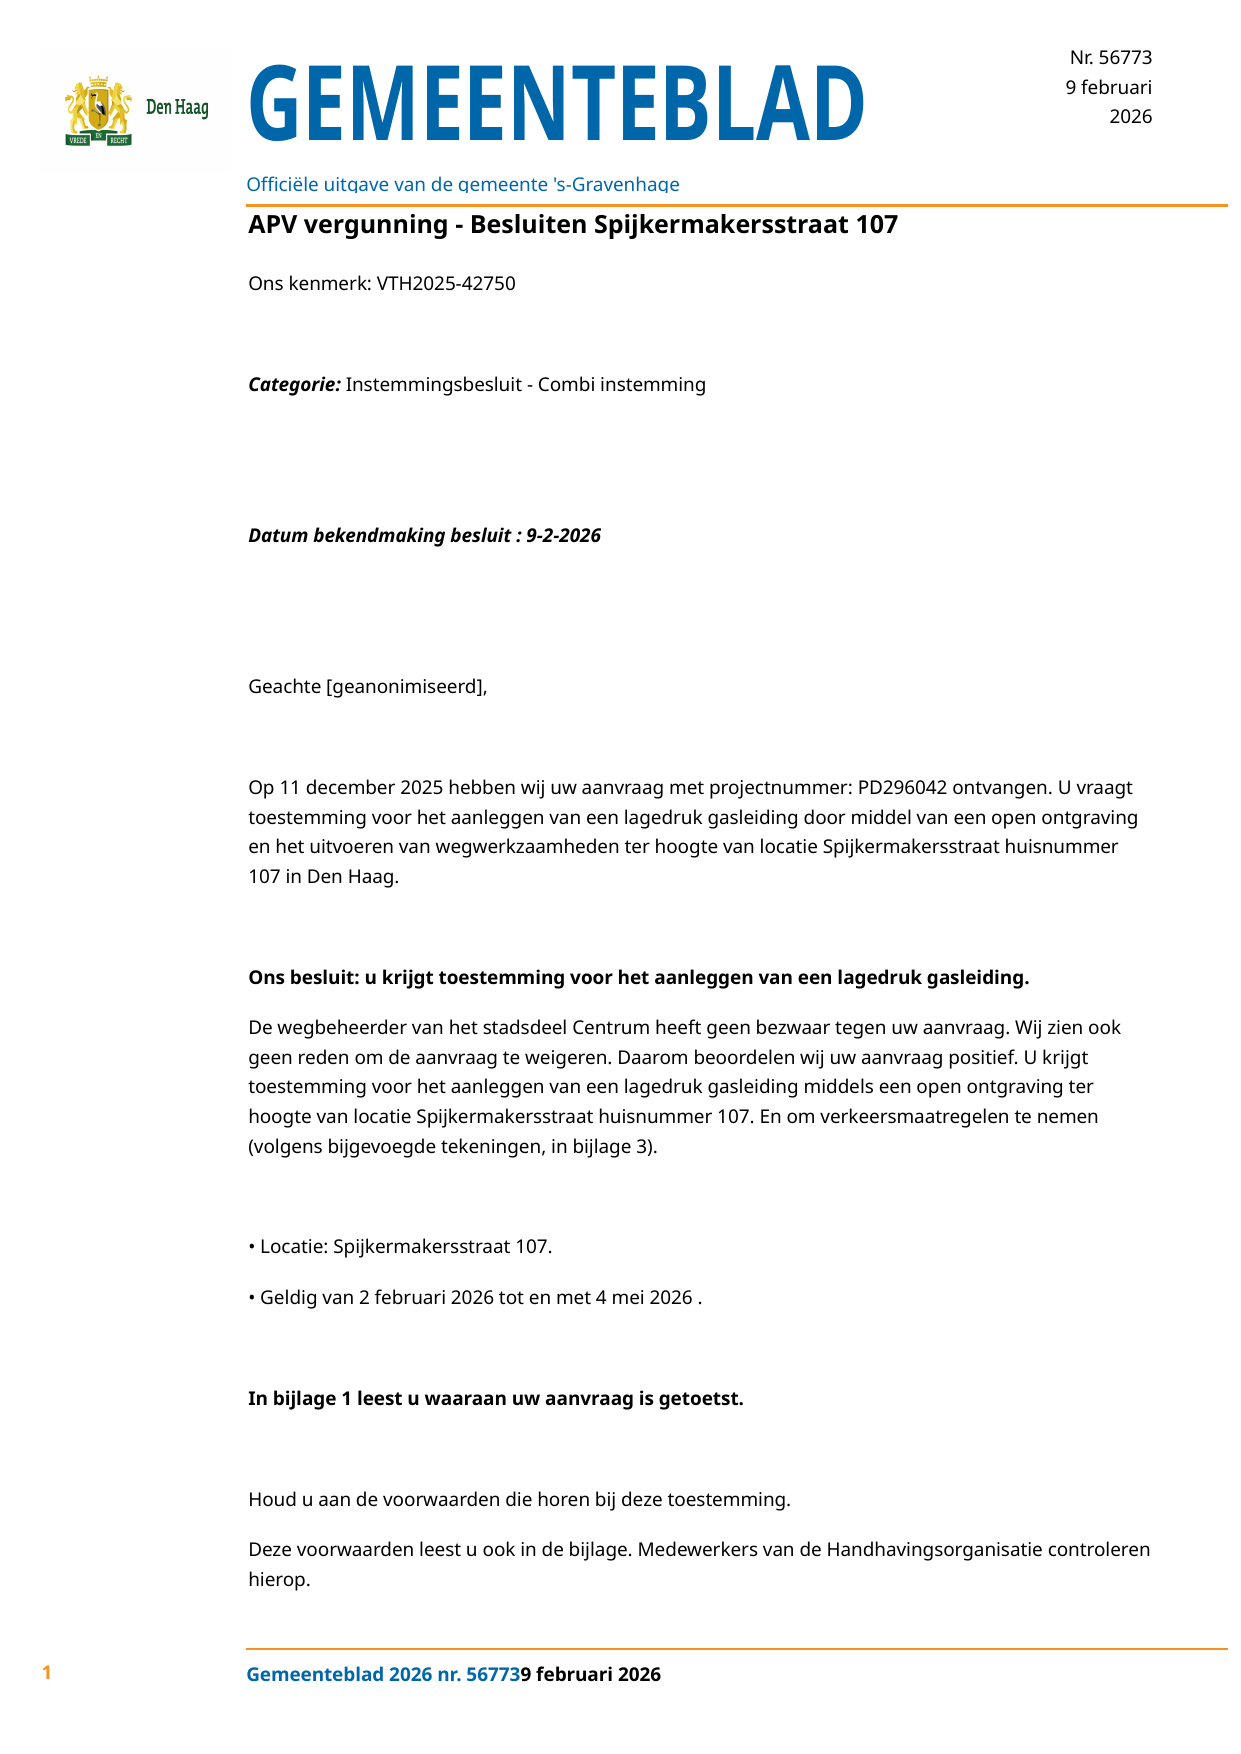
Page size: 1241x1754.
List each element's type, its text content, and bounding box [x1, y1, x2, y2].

text Op 11 december 2025 hebben wij uw aanvraag met projectnummer: PD296042 ontvangen. U vraagt toestemming voor het aanleggen van een lagedruk gasleiding door middel van een open ontgraving en het uitvoeren van wegwerkzaamheden ter hoogte van locatie Spijkermakersstraat huisnummer 107 in Den Haag. [248, 774, 1152, 889]
text • Locatie: Spijkermakersstraat 107. [248, 1234, 1152, 1259]
text Houd u aan de voorwaarden die horen bij deze toestemming. [248, 1486, 1152, 1511]
text Categorie: Instemmingsbesluit - Combi instemming [248, 371, 1152, 397]
text Geachte [geanonimiseerd], [248, 674, 1152, 699]
text Deze voorwaarden leest u ook in de bijlage. Medewerkers van de Handhavingsorganisatie controleren hierop. [248, 1536, 1152, 1591]
text Datum bekendmaking besluit : 9-2-2026 [248, 522, 1152, 548]
text In bijlage 1 leest u waaraan uw aanvraag is getoetst. [248, 1385, 1152, 1411]
text APV vergunning - Besluiten Spijkermakersstraat 107 [248, 207, 1152, 241]
picture [41, 47, 231, 172]
text Ons besluit: u krijgt toestemming voor het aanleggen van een lagedruk gasleiding. [248, 964, 1152, 990]
text De wegbeheerder van het stadsdeel Centrum heeft geen bezwaar tegen uw aanvraag. Wij zien ook geen reden om de aanvraag te weigeren. Daarom beoordelen wij uw aanvraag positief. U krijgt toestemming voor het aanleggen van een lagedruk gasleiding middels een open ontgraving ter hoogte van locatie Spijkermakersstraat huisnummer 107. En om verkeersmaatregelen te nemen (volgens bijgevoegde tekeningen, in bijlage 3). [248, 1014, 1152, 1158]
text • Geldig van 2 februari 2026 tot en met 4 mei 2026 . [248, 1284, 1152, 1310]
text Ons kenmerk: VTH2025-42750 [248, 270, 1152, 296]
